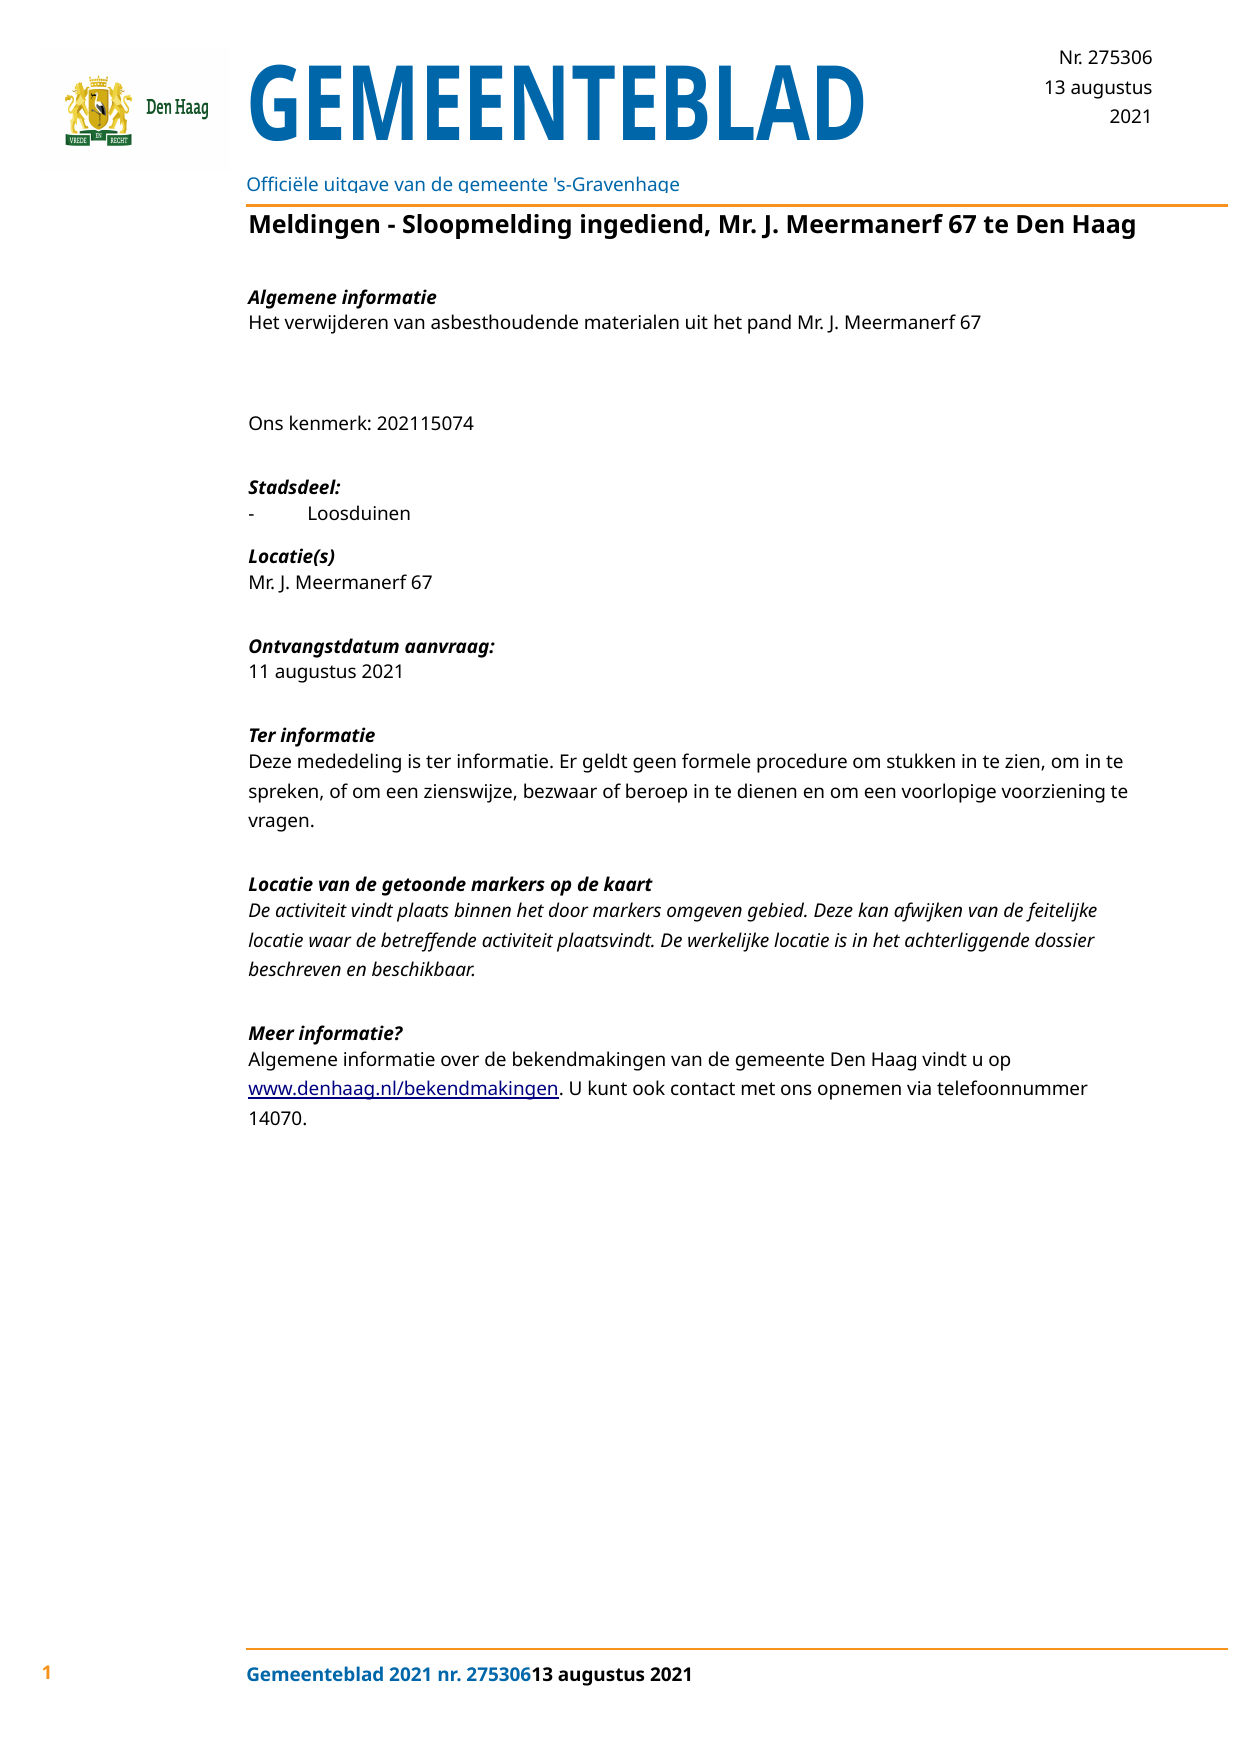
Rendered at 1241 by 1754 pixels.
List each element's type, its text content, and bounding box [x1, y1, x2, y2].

text Algemene informatie [248, 284, 1152, 309]
text De activiteit vindt plaats binnen het door markers omgeven gebied. Deze kan afwijken van de feitelijke locatie waar de betreffende activiteit plaatsvindt. De werkelijke locatie is in het achterliggende dossier beschreven en beschikbaar. [248, 897, 1152, 982]
text Stadsdeel: [248, 474, 1152, 500]
text Locatie van de getoonde markers op de kaart [248, 871, 1152, 897]
text Ontvangstdatum aanvraag: [248, 633, 1152, 659]
list Loosduinen [248, 500, 1152, 526]
text 11 augustus 2021 [248, 659, 1152, 684]
text Ter informatie [248, 723, 1152, 748]
text Ons kenmerk: 202115074 [248, 410, 1152, 436]
text Algemene informatie over de bekendmakingen van de gemeente Den Haag vindt u op www.denhaag.nl/bekendmakingen. U kunt ook contact met ons opnemen via telefoonnummer 14070. [248, 1046, 1152, 1131]
text Mr. J. Meermanerf 67 [248, 569, 1152, 595]
text Meldingen - Sloopmelding ingediend, Mr. J. Meermanerf 67 te Den Haag [248, 207, 1152, 241]
text Locatie(s) [248, 543, 1152, 569]
picture [41, 47, 231, 172]
text Het verwijderen van asbesthoudende materialen uit het pand Mr. J. Meermanerf 67 [248, 309, 1152, 335]
text Deze mededeling is ter informatie. Er geldt geen formele procedure om stukken in te zien, om in te spreken, of om een zienswijze, bezwaar of beroep in te dienen en om een voorlopige voorziening te vragen. [248, 748, 1152, 833]
text Meer informatie? [248, 1020, 1152, 1046]
